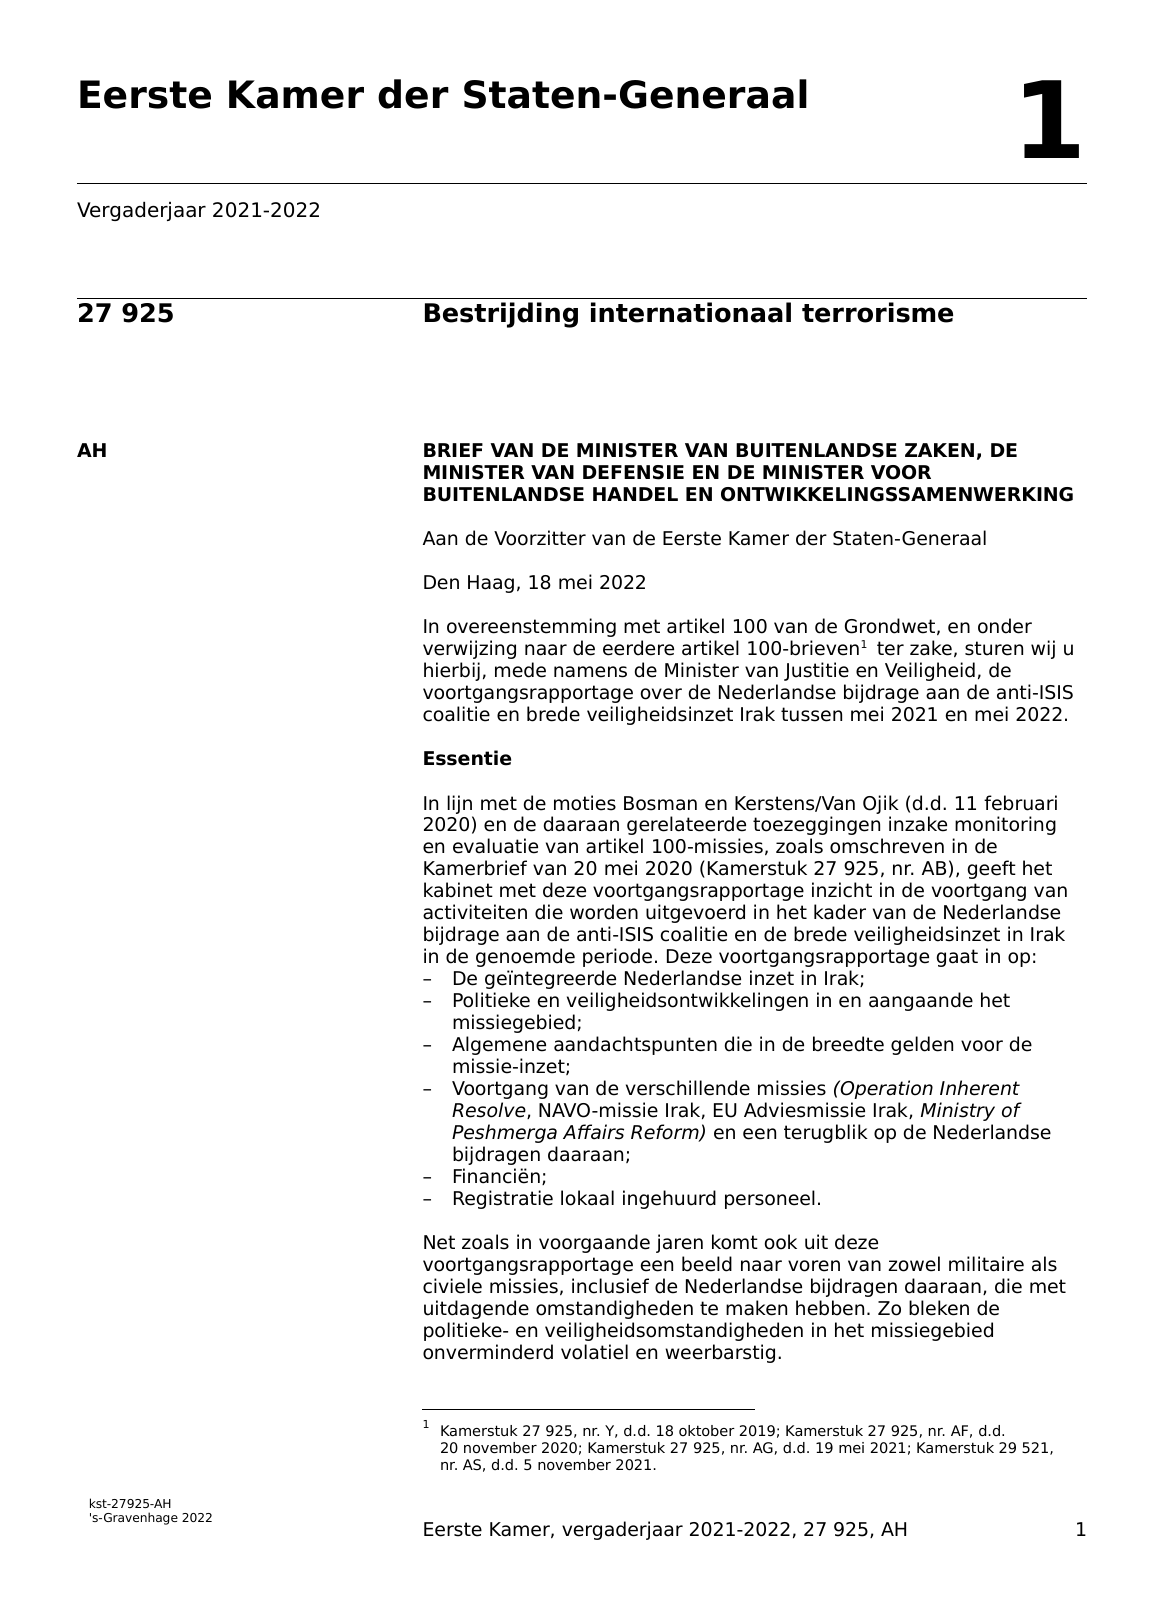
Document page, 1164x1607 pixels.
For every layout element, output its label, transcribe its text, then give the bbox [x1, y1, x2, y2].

table_header Eerste Kamer der Staten-Generaal [77, 59, 886, 183]
text Net zoals in voorgaande jaren komt ook uit deze voortgangsrapportage een beeld naar voren van zowel militaire als civiele missies, inclusief de Nederlandse bijdragen daaraan, die met uitdagende omstandigheden te maken hebben. Zo bleken de politieke- en veiligheidsomstandigheden in het missiegebied onverminderd volatiel en weerbarstig. [422, 1232, 1087, 1364]
text 's-Gravenhage 2022 [88, 1511, 323, 1525]
text In lijn met de moties Bosman en Kerstens/Van Ojik (d.d. 11 februari 2020) en de daaraan gerelateerde toezeggingen inzake monitoring en evaluatie van artikel 100-missies, zoals omschreven in de Kamerbrief van 20 mei 2020 (Kamerstuk 27 925, nr. AB), geeft het kabinet met deze voortgangsrapportage inzicht in de voortgang van activiteiten die worden uitgevoerd in het kader van de Nederlandse bijdrage aan de anti-ISIS coalitie en de brede veiligheidsinzet in Irak in de genoemde periode. Deze voortgangsrapportage gaat in op: [422, 792, 1087, 968]
subtitle 27 925 Bestrijding internationaal terrorisme [77, 299, 1087, 329]
text – Financiën; [422, 1166, 1087, 1188]
text Kamerstuk 27 925, nr. Y, d.d. 18 oktober 2019; Kamerstuk 27 925, nr. AF, d.d. 20 november 2020; Kamerstuk 27 925, nr. AG, d.d. 19 mei 2021; Kamerstuk 29 521, nr. AS, d.d. 5 november 2021. [422, 1418, 1087, 1474]
text – Algemene aandachtspunten die in de breedte gelden voor de missie-inzet; [422, 1034, 1087, 1078]
text In overeenstemming met artikel 100 van de Grondwet, en onder verwijzing naar de eerdere artikel 100-brieven ter zake, sturen wij u hierbij, mede namens de Minister van Justitie en Veiligheid, de voortgangsrapportage over de Nederlandse bijdrage aan de anti-ISIS coalitie en brede veiligheidsinzet Irak tussen mei 2021 en mei 2022. [422, 616, 1087, 726]
text Den Haag, 18 mei 2022 [422, 572, 1087, 594]
text – De geïntegreerde Nederlandse inzet in Irak; [422, 968, 1087, 990]
text kst-27925-AH [88, 1497, 323, 1511]
subtitle Essentie [422, 748, 1087, 770]
table_header 1 [886, 59, 1087, 183]
table_cell Vergaderjaar 2021-2022 [77, 184, 1087, 298]
text – Registratie lokaal ingehuurd personeel. [422, 1188, 1087, 1210]
subtitle AH BRIEF VAN DE MINISTER VAN BUITENLANDSE ZAKEN, DE MINISTER VAN DEFENSIE EN DE MINISTER VOOR BUITENLANDSE HANDEL EN ONTWIKKELINGSSAMENWERKING [77, 440, 1087, 506]
text Aan de Voorzitter van de Eerste Kamer der Staten-Generaal [422, 528, 1087, 550]
text – Voortgang van de verschillende missies (Operation Inherent Resolve, NAVO-missie Irak, EU Adviesmissie Irak, Ministry of Peshmerga Affairs Reform) en een terugblik op de Nederlandse bijdragen daaraan; [422, 1078, 1087, 1166]
text – Politieke en veiligheidsontwikkelingen in en aangaande het missiegebied; [422, 990, 1087, 1034]
